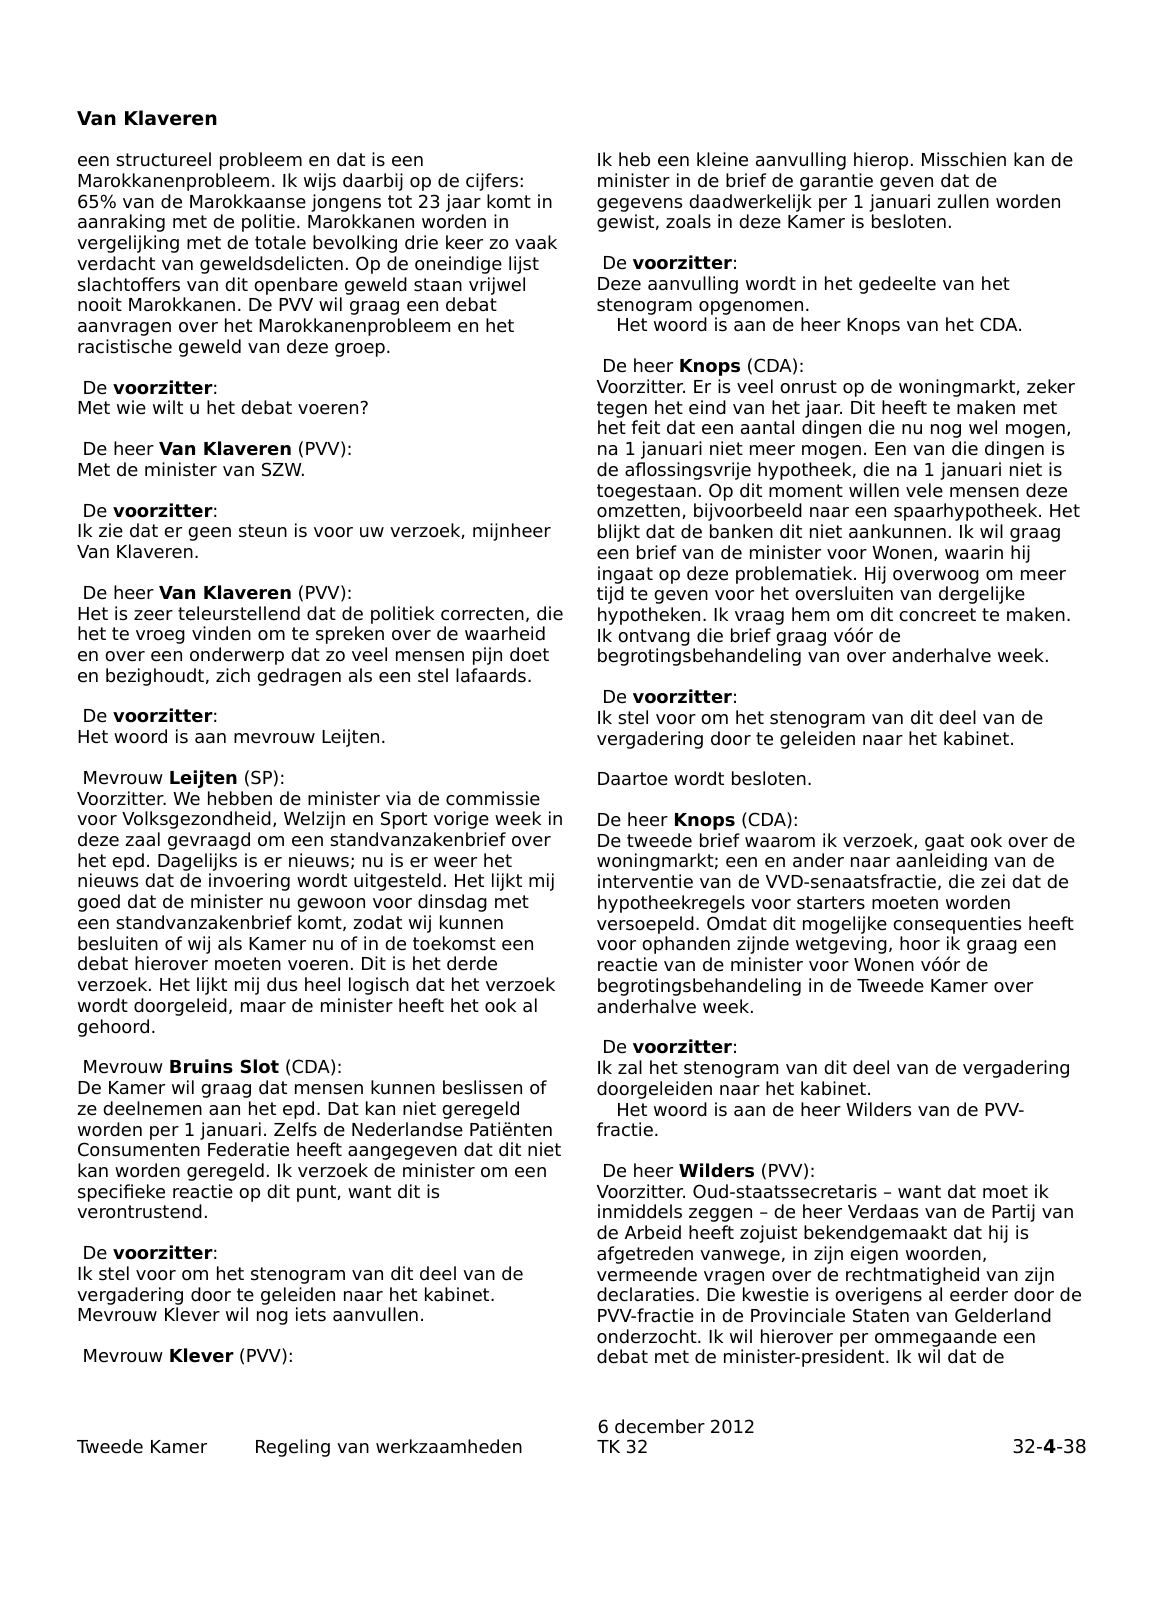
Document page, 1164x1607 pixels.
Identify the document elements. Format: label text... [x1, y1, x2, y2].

text Met wie wilt u het debat voeren? [77, 398, 567, 419]
text De heer Van Klaveren (PVV): [77, 583, 567, 603]
text De heer Wilders (PVV): [596, 1161, 1087, 1182]
text Mevrouw Klever (PVV): [77, 1346, 567, 1367]
text Voorzitter. Oud-staatssecretaris – want dat moet ik inmiddels zeggen – de heer Verdaas van de Partij van de Arbeid heeft zojuist bekendgemaakt dat hij is afgetreden vanwege, in zijn eigen woorden, vermeende vragen over de rechtmatigheid van zijn declaraties. Die kwestie is overigens al eerder door de PVV-fractie in de Provinciale Staten van Gelderland onderzocht. Ik wil hierover per ommegaande een debat met de minister-president. Ik wil dat de [596, 1182, 1087, 1368]
text een structureel probleem en dat is een Marokkanenprobleem. Ik wijs daarbij op de cijfers: 65% van de Marokkaanse jongens tot 23 jaar komt in aanraking met de politie. Marokkanen worden in vergelijking met de totale bevolking drie keer zo vaak verdacht van geweldsdelicten. Op de oneindige lijst slachtoffers van dit openbare geweld staan vrijwel nooit Marokkanen. De PVV wil graag een debat aanvragen over het Marokkanenprobleem en het racistische geweld van deze groep. [77, 150, 567, 357]
text De voorzitter: [77, 706, 567, 727]
text Deze aanvulling wordt in het gedeelte van het stenogram opgenomen. [596, 274, 1087, 315]
text Voorzitter. Er is veel onrust op de woningmarkt, zeker tegen het eind van het jaar. Dit heeft te maken met het feit dat een aantal dingen die nu nog wel mogen, na 1 januari niet meer mogen. Een van die dingen is de aflossingsvrije hypotheek, die na 1 januari niet is toegestaan. Op dit moment willen vele mensen deze omzetten, bijvoorbeeld naar een spaarhypotheek. Het blijkt dat de banken dit niet aankunnen. Ik wil graag een brief van de minister voor Wonen, waarin hij ingaat op deze problematiek. Hij overwoog om meer tijd te geven voor het oversluiten van dergelijke hypotheken. Ik vraag hem om dit concreet te maken. Ik ontvang die brief graag vóór de begrotingsbehandeling van over anderhalve week. [596, 377, 1087, 667]
text De voorzitter: [77, 1243, 567, 1264]
text De heer Knops (CDA): [596, 810, 1087, 831]
text Ik zal het stenogram van dit deel van de vergadering doorgeleiden naar het kabinet. [596, 1058, 1087, 1099]
text De tweede brief waarom ik verzoek, gaat ook over de woningmarkt; een en ander naar aanleiding van de interventie van de VVD-senaatsfractie, die zei dat de hypotheekregels voor starters moeten worden versoepeld. Omdat dit mogelijke consequenties heeft voor ophanden zijnde wetgeving, hoor ik graag een reactie van de minister voor Wonen vóór de begrotingsbehandeling in de Tweede Kamer over anderhalve week. [596, 831, 1087, 1017]
text De voorzitter: [596, 1037, 1087, 1058]
text De voorzitter: [596, 253, 1087, 274]
text Het is zeer teleurstellend dat de politiek correcten, die het te vroeg vinden om te spreken over de waarheid en over een onderwerp dat zo veel mensen pijn doet en bezighoudt, zich gedragen als een stel lafaards. [77, 603, 567, 686]
text Ik stel voor om het stenogram van dit deel van de vergadering door te geleiden naar het kabinet. Mevrouw Klever wil nog iets aanvullen. [77, 1264, 567, 1326]
text De voorzitter: [596, 687, 1087, 708]
text De heer Knops (CDA): [596, 356, 1087, 377]
text De Kamer wil graag dat mensen kunnen beslissen of ze deelnemen aan het epd. Dat kan niet geregeld worden per 1 januari. Zelfs de Nederlandse Patiënten Consumenten Federatie heeft aangegeven dat dit niet kan worden geregeld. Ik verzoek de minister om een specifieke reactie op dit punt, want dit is verontrustend. [77, 1078, 567, 1223]
text Ik zie dat er geen steun is voor uw verzoek, mijnheer Van Klaveren. [77, 521, 567, 563]
text Mevrouw Leijten (SP): [77, 768, 567, 788]
text Daartoe wordt besloten. [596, 769, 1087, 790]
text Met de minister van SZW. [77, 460, 567, 480]
text Mevrouw Bruins Slot (CDA): [77, 1057, 567, 1078]
text De heer Van Klaveren (PVV): [77, 439, 567, 460]
text Het woord is aan de heer Wilders van de PVV-fractie. [596, 1099, 1087, 1141]
text Het woord is aan de heer Knops van het CDA. [596, 315, 1087, 336]
text De voorzitter: [77, 500, 567, 521]
text De voorzitter: [77, 377, 567, 398]
text Ik stel voor om het stenogram van dit deel van de vergadering door te geleiden naar het kabinet. [596, 708, 1087, 749]
text Voorzitter. We hebben de minister via de commissie voor Volksgezondheid, Welzijn en Sport vorige week in deze zaal gevraagd om een standvanzakenbrief over het epd. Dagelijks is er nieuws; nu is er weer het nieuws dat de invoering wordt uitgesteld. Het lijkt mij goed dat de minister nu gewoon voor dinsdag met een standvanzakenbrief komt, zodat wij kunnen besluiten of wij als Kamer nu of in de toekomst een debat hierover moeten voeren. Dit is het derde verzoek. Het lijkt mij dus heel logisch dat het verzoek wordt doorgeleid, maar de minister heeft het ook al gehoord. [77, 788, 567, 1037]
text Ik heb een kleine aanvulling hierop. Misschien kan de minister in de brief de garantie geven dat de gegevens daadwerkelijk per 1 januari zullen worden gewist, zoals in deze Kamer is besloten. [596, 150, 1087, 233]
text Het woord is aan mevrouw Leijten. [77, 727, 567, 748]
